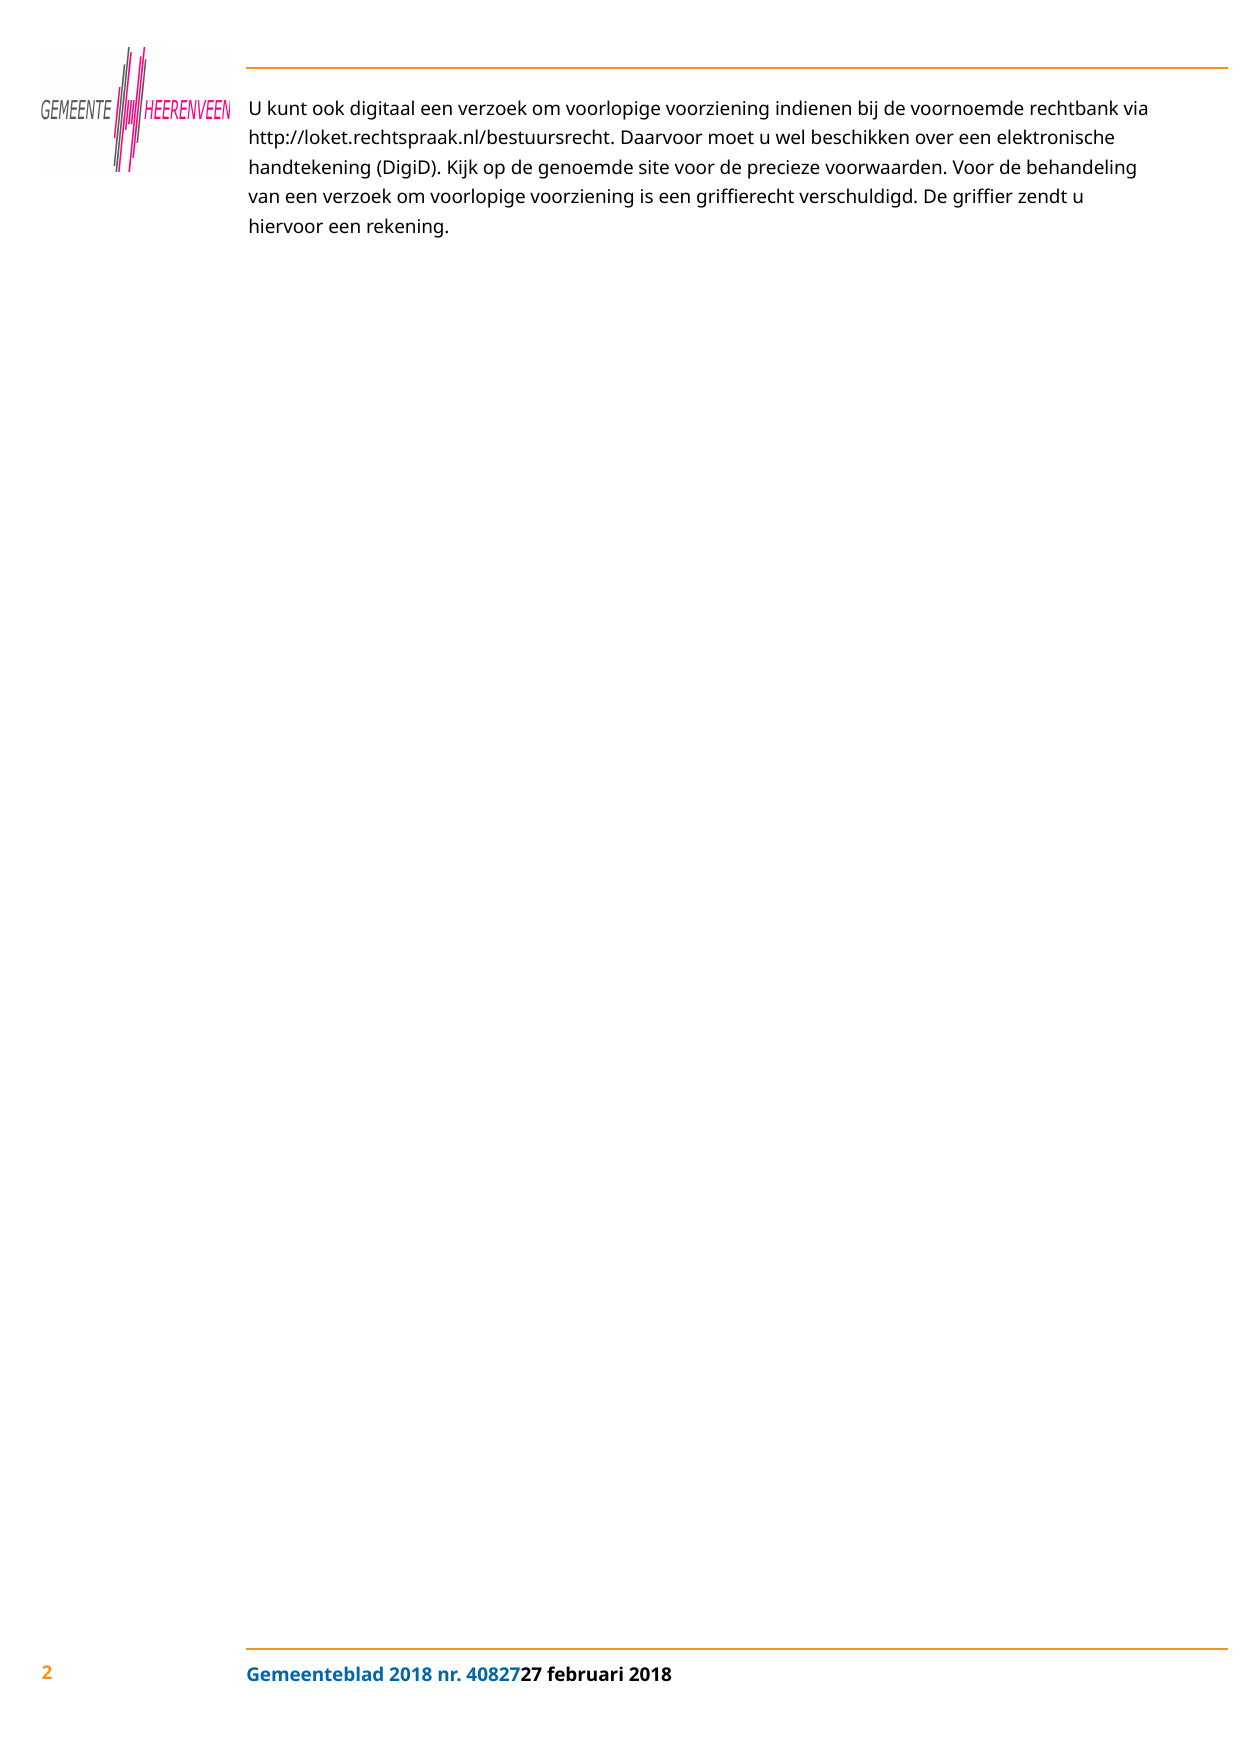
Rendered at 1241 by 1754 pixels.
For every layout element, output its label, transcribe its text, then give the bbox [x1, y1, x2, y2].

picture [41, 47, 231, 172]
text U kunt ook digitaal een verzoek om voorlopige voorziening indienen bij de voornoemde rechtbank via http://loket.rechtspraak.nl/bestuursrecht. Daarvoor moet u wel beschikken over een elektronische handtekening (DigiD). Kijk op de genoemde site voor de precieze voorwaarden. Voor de behandeling van een verzoek om voorlopige voorziening is een griffierecht verschuldigd. De griffier zendt u hiervoor een rekening. [248, 95, 1152, 239]
